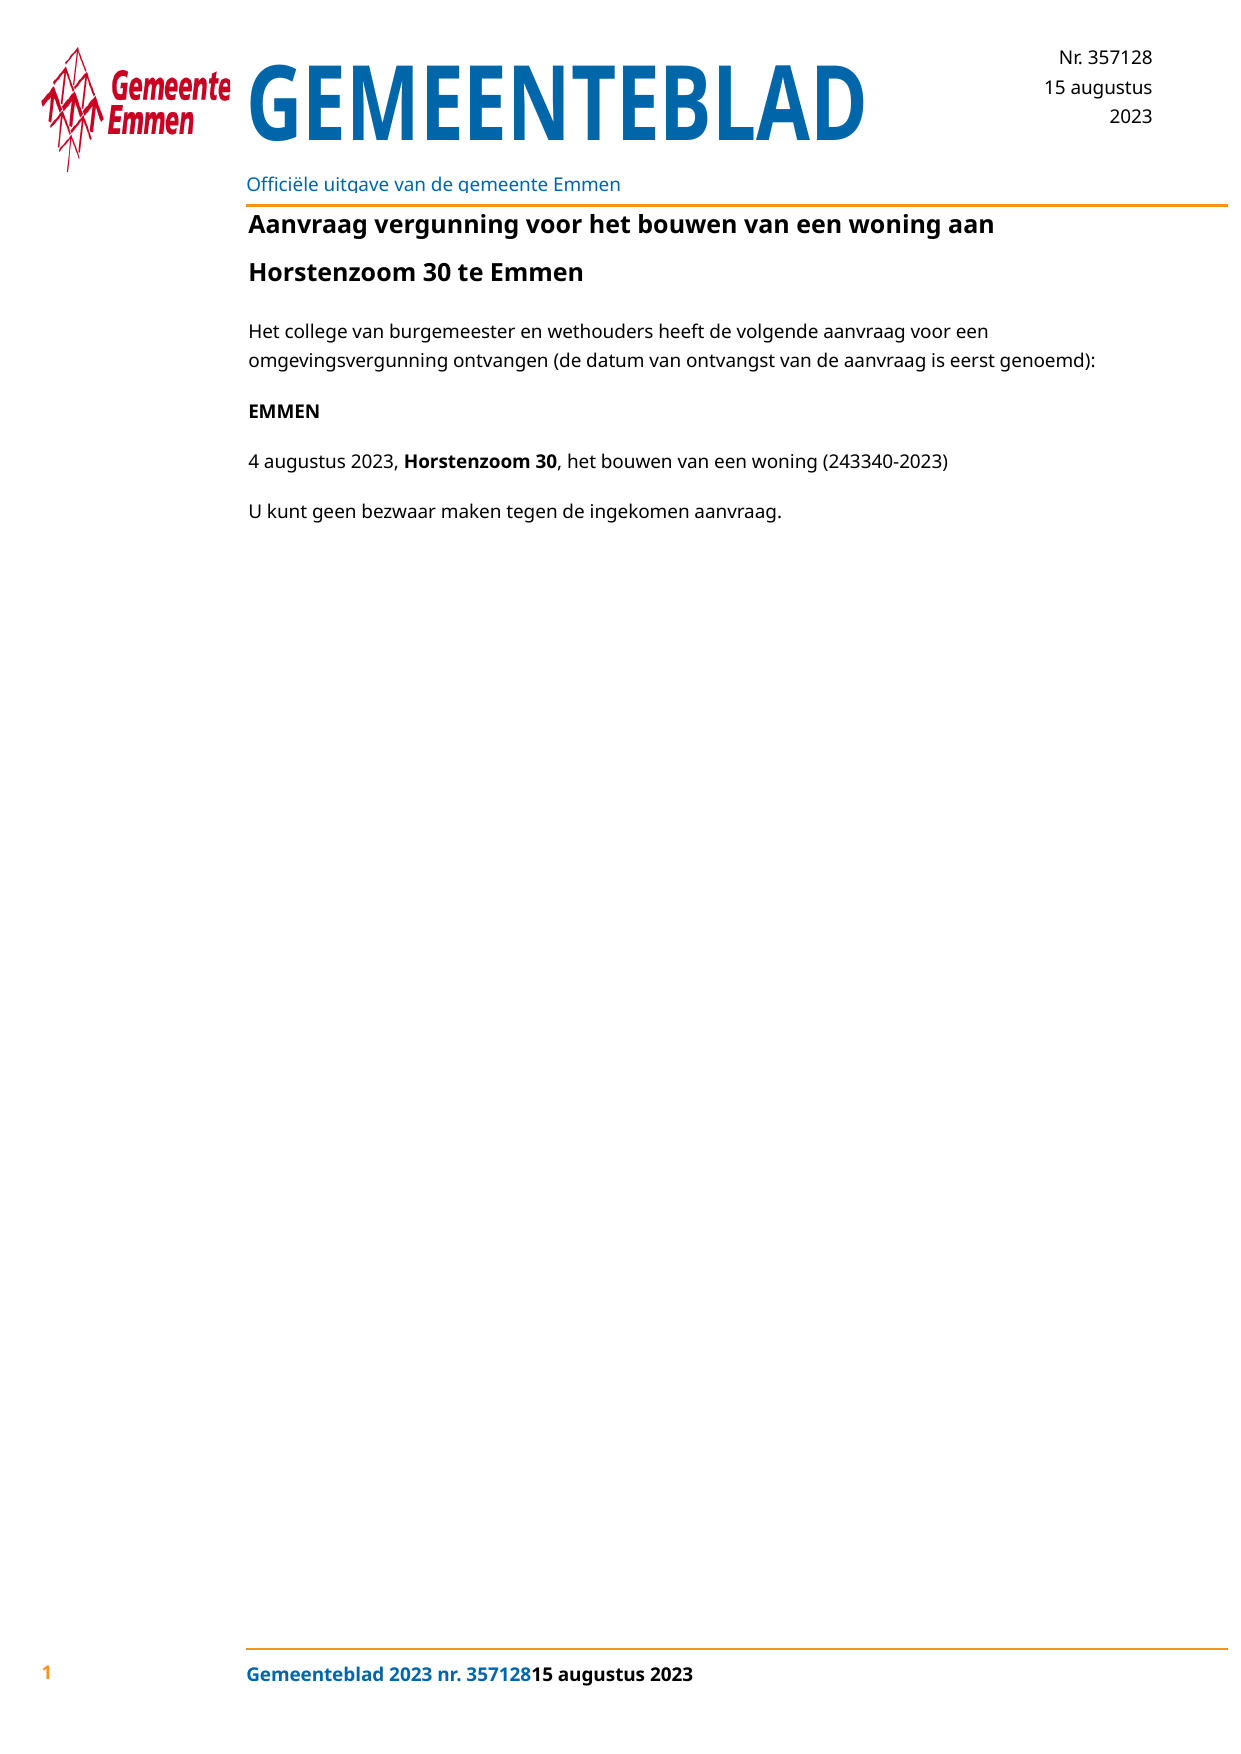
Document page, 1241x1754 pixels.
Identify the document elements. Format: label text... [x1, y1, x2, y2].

text Aanvraag vergunning voor het bouwen van een woning aan Horstenzoom 30 te Emmen [248, 207, 1152, 288]
text U kunt geen bezwaar maken tegen de ingekomen aanvraag. [248, 499, 1152, 524]
text 4 augustus 2023, Horstenzoom 30, het bouwen van een woning (243340-2023) [248, 448, 1152, 474]
picture [41, 47, 231, 172]
text EMMEN [248, 398, 1152, 424]
text Het college van burgemeester en wethouders heeft de volgende aanvraag voor een omgevingsvergunning ontvangen (de datum van ontvangst van de aanvraag is eerst genoemd): [248, 318, 1152, 373]
